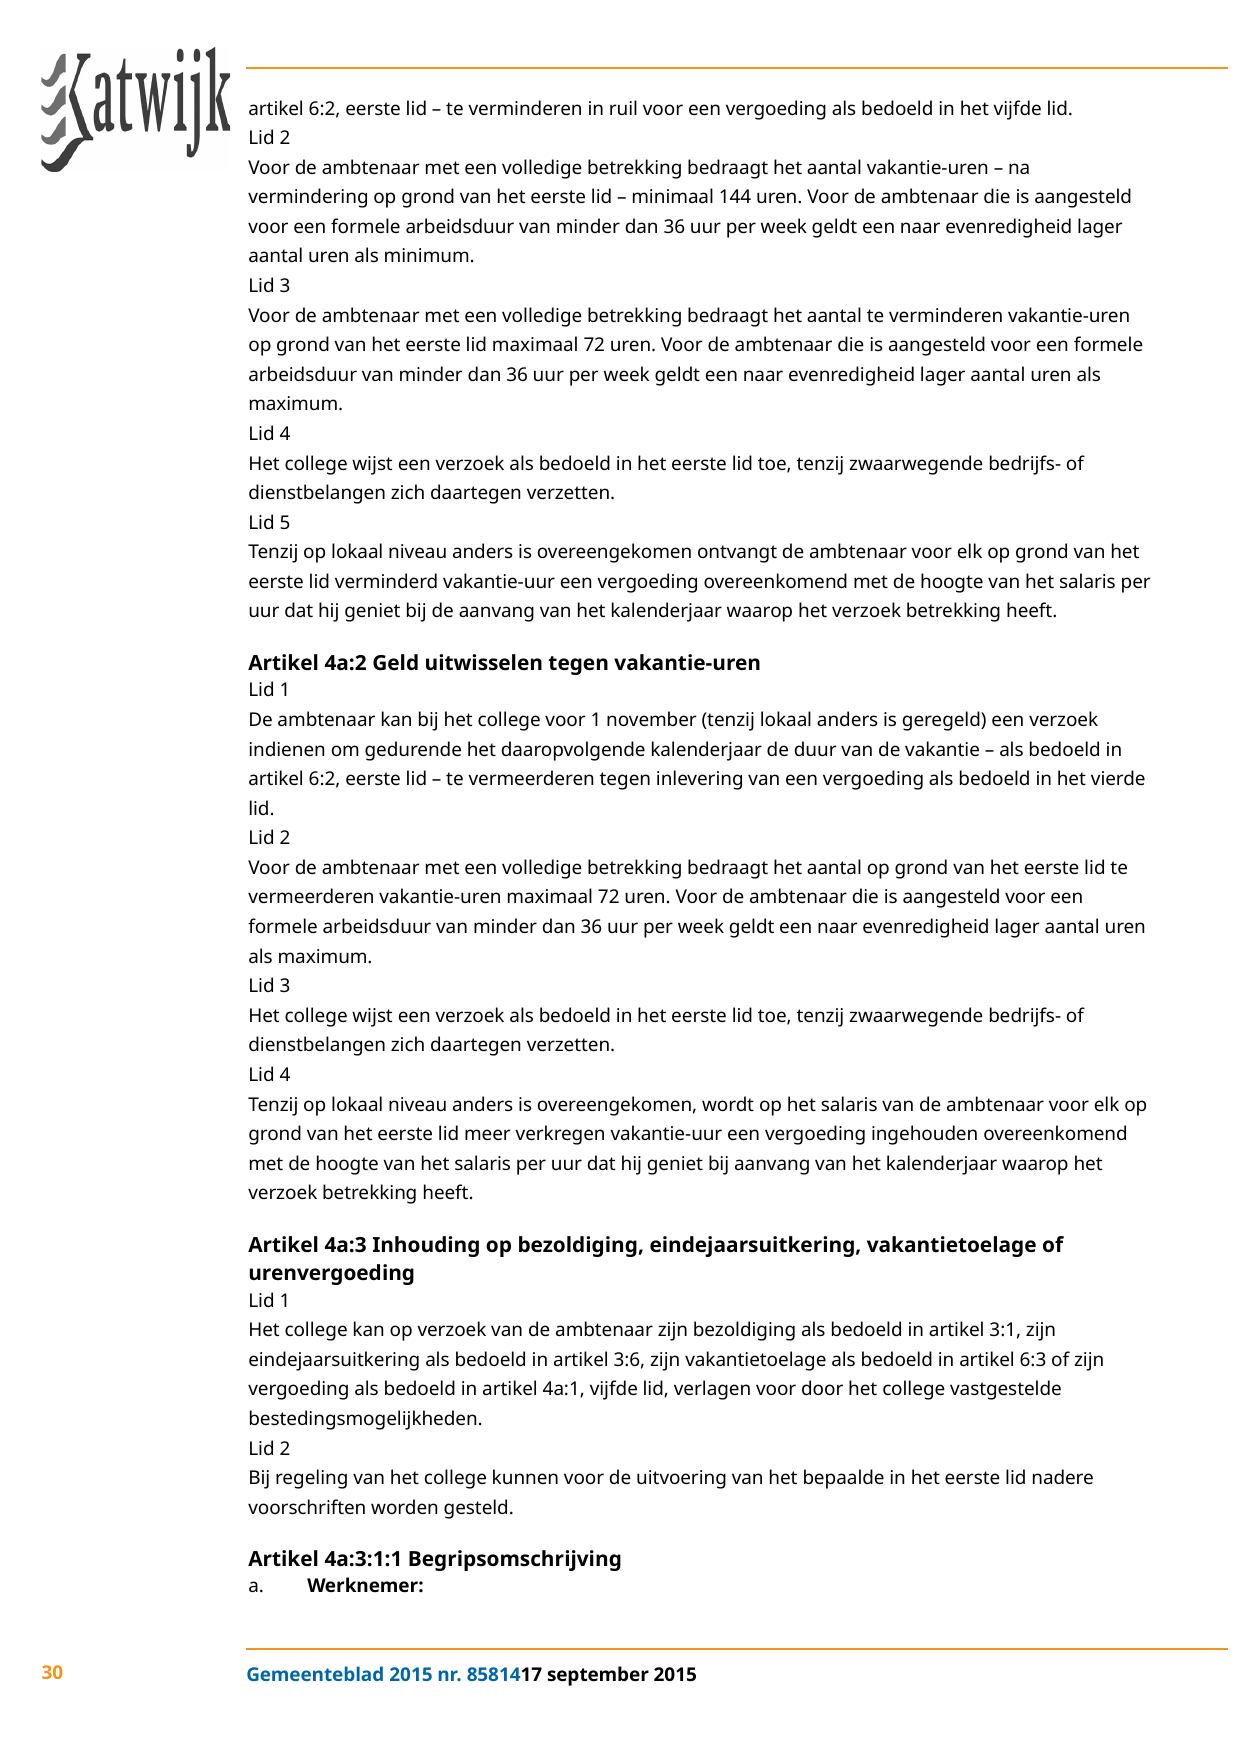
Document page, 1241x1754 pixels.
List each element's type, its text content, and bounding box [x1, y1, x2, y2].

text Lid 5 [248, 509, 1152, 535]
text Lid 2 [248, 124, 1152, 150]
text Het college wijst een verzoek als bedoeld in het eerste lid toe, tenzij zwaarwegende bedrijfs- of dienstbelangen zich daartegen verzetten. [248, 450, 1152, 505]
picture [41, 47, 231, 172]
text Lid 3 [248, 972, 1152, 998]
list Werknemer: [248, 1573, 1152, 1598]
text artikel 6:2, eerste lid – te verminderen in ruil voor een vergoeding als bedoeld in het vijfde lid. [248, 95, 1152, 121]
text Voor de ambtenaar met een volledige betrekking bedraagt het aantal te verminderen vakantie-uren op grond van het eerste lid maximaal 72 uren. Voor de ambtenaar die is aangesteld voor een formele arbeidsduur van minder dan 36 uur per week geldt een naar evenredigheid lager aantal uren als maximum. [248, 302, 1152, 416]
text Lid 1 [248, 1287, 1152, 1312]
text Lid 3 [248, 272, 1152, 298]
text Voor de ambtenaar met een volledige betrekking bedraagt het aantal vakantie-uren – na vermindering op grond van het eerste lid – minimaal 144 uren. Voor de ambtenaar die is aangesteld voor een formele arbeidsduur van minder dan 36 uur per week geldt een naar evenredigheid lager aantal uren als minimum. [248, 154, 1152, 268]
text Bij regeling van het college kunnen voor de uitvoering van het bepaalde in het eerste lid nadere voorschriften worden gesteld. [248, 1464, 1152, 1519]
text Lid 4 [248, 1061, 1152, 1087]
text Lid 1 [248, 677, 1152, 702]
text Het college kan op verzoek van de ambtenaar zijn bezoldiging als bedoeld in artikel 3:1, zijn eindejaarsuitkering als bedoeld in artikel 3:6, zijn vakantietoelage als bedoeld in artikel 6:3 of zijn vergoeding als bedoeld in artikel 4a:1, vijfde lid, verlagen voor door het college vastgestelde bestedingsmogelijkheden. [248, 1316, 1152, 1431]
text Lid 2 [248, 1435, 1152, 1460]
text Het college wijst een verzoek als bedoeld in het eerste lid toe, tenzij zwaarwegende bedrijfs- of dienstbelangen zich daartegen verzetten. [248, 1002, 1152, 1057]
text Lid 4 [248, 420, 1152, 446]
text Artikel 4a:3 Inhouding op bezoldiging, eindejaarsuitkering, vakantietoelage of urenvergoeding [248, 1230, 1152, 1287]
text Tenzij op lokaal niveau anders is overeengekomen, wordt op het salaris van de ambtenaar voor elk op grond van het eerste lid meer verkregen vakantie-uur een vergoeding ingehouden overeenkomend met de hoogte van het salaris per uur dat hij geniet bij aanvang van het kalenderjaar waarop het verzoek betrekking heeft. [248, 1091, 1152, 1205]
text Voor de ambtenaar met een volledige betrekking bedraagt het aantal op grond van het eerste lid te vermeerderen vakantie-uren maximaal 72 uren. Voor de ambtenaar die is aangesteld voor een formele arbeidsduur van minder dan 36 uur per week geldt een naar evenredigheid lager aantal uren als maximum. [248, 854, 1152, 968]
text Tenzij op lokaal niveau anders is overeengekomen ontvangt de ambtenaar voor elk op grond van het eerste lid verminderd vakantie-uur een vergoeding overeenkomend met de hoogte van het salaris per uur dat hij geniet bij de aanvang van het kalenderjaar waarop het verzoek betrekking heeft. [248, 538, 1152, 623]
text De ambtenaar kan bij het college voor 1 november (tenzij lokaal anders is geregeld) een verzoek indienen om gedurende het daaropvolgende kalenderjaar de duur van de vakantie – als bedoeld in artikel 6:2, eerste lid – te vermeerderen tegen inlevering van een vergoeding als bedoeld in het vierde lid. [248, 706, 1152, 821]
text Artikel 4a:3:1:1 Begripsomschrijving [248, 1544, 1152, 1573]
text Artikel 4a:2 Geld uitwisselen tegen vakantie-uren [248, 648, 1152, 677]
text Lid 2 [248, 824, 1152, 850]
